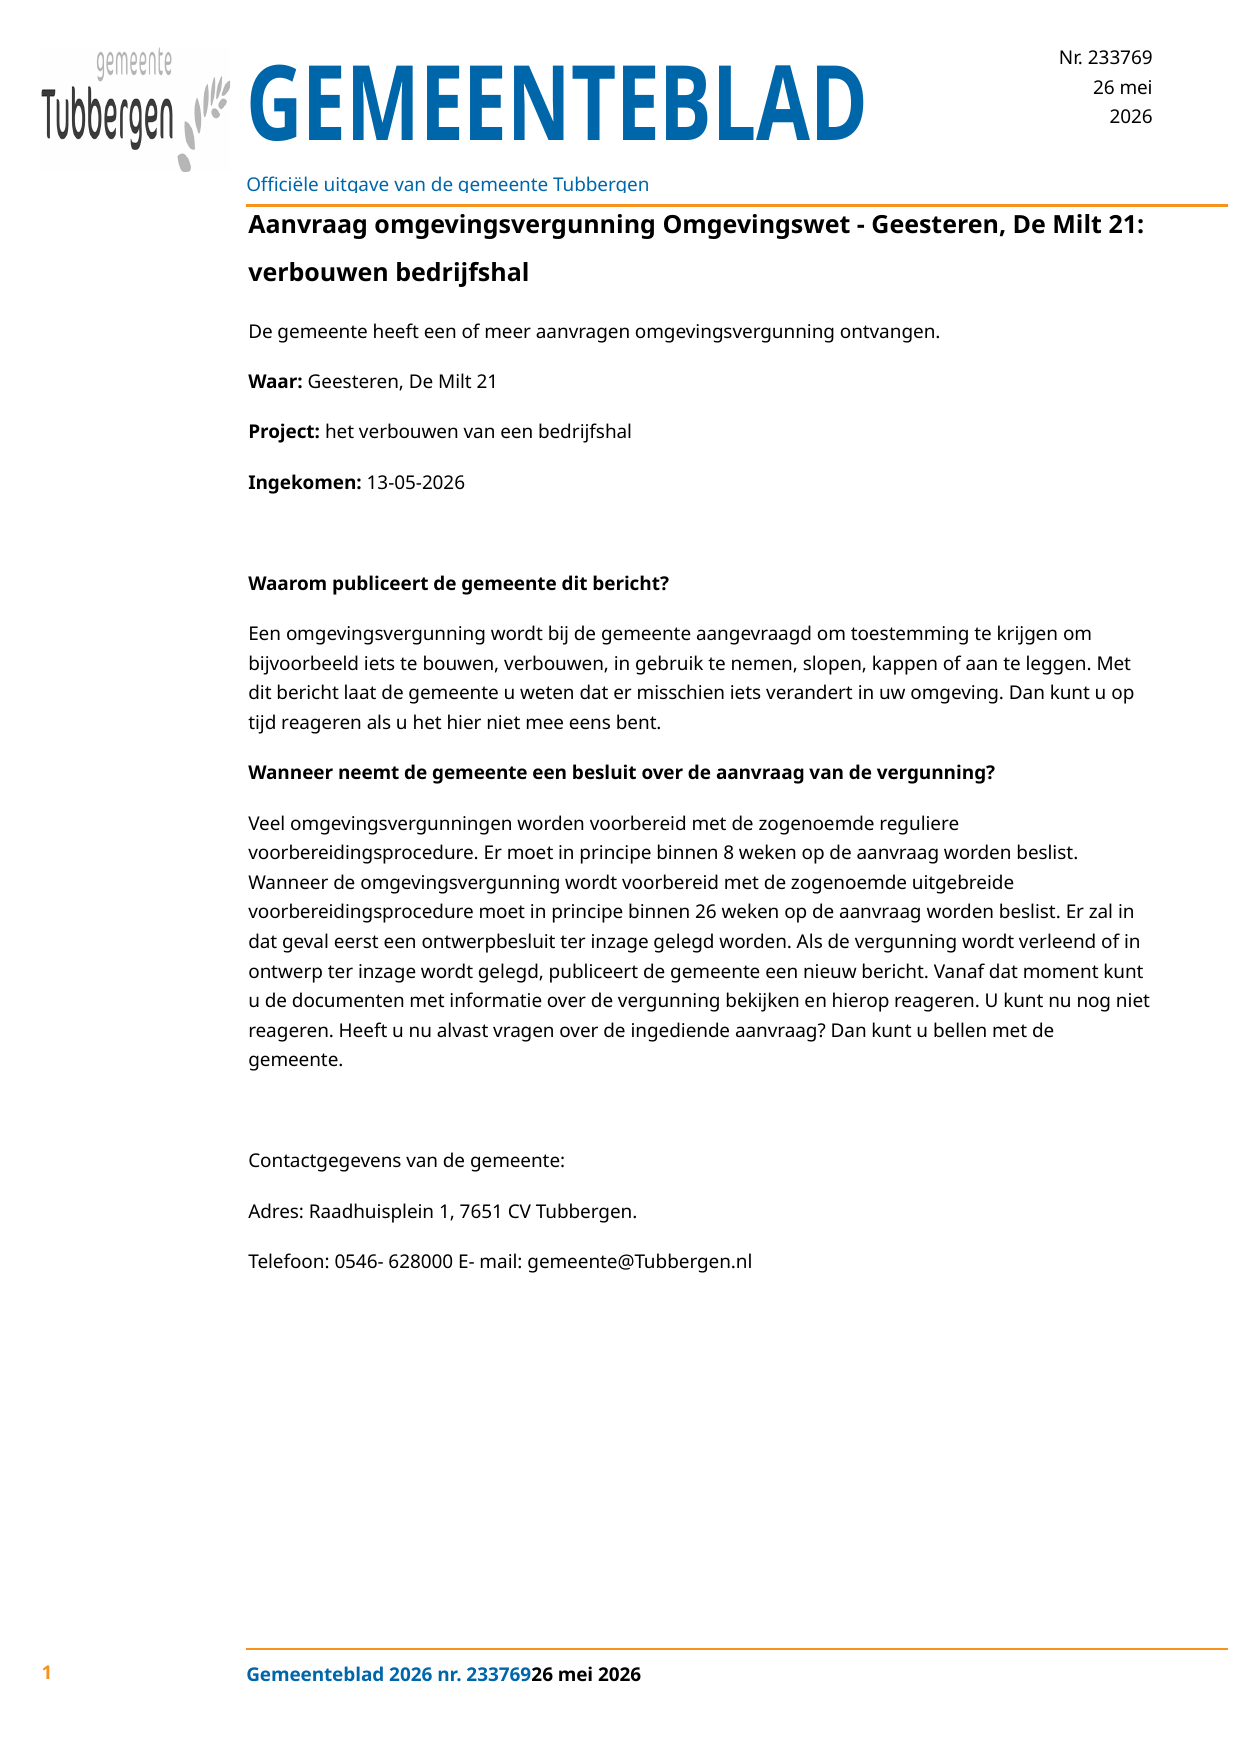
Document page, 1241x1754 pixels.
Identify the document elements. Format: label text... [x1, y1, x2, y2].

text Adres: Raadhuisplein 1, 7651 CV Tubbergen. [248, 1198, 1152, 1224]
text Waarom publiceert de gemeente dit bericht? [248, 570, 1152, 596]
text Ingekomen: 13-05-2026 [248, 469, 1152, 495]
text Aanvraag omgevingsvergunning Omgevingswet - Geesteren, De Milt 21: verbouwen bedrijfshal [248, 207, 1152, 288]
text De gemeente heeft een of meer aanvragen omgevingsvergunning ontvangen. [248, 318, 1152, 344]
text Wanneer neemt de gemeente een besluit over de aanvraag van de vergunning? [248, 759, 1152, 785]
text Waar: Geesteren, De Milt 21 [248, 368, 1152, 394]
text Een omgevingsvergunning wordt bij de gemeente aangevraagd om toestemming te krijgen om bijvoorbeeld iets te bouwen, verbouwen, in gebruik te nemen, slopen, kappen of aan te leggen. Met dit bericht laat de gemeente u weten dat er misschien iets verandert in uw omgeving. Dan kunt u op tijd reageren als u het hier niet mee eens bent. [248, 620, 1152, 735]
picture [41, 47, 231, 172]
text Telefoon: 0546- 628000 E- mail: gemeente@Tubbergen.nl [248, 1248, 1152, 1274]
text Veel omgevingsvergunningen worden voorbereid met de zogenoemde reguliere voorbereidingsprocedure. Er moet in principe binnen 8 weken op de aanvraag worden beslist. Wanneer de omgevingsvergunning wordt voorbereid met de zogenoemde uitgebreide voorbereidingsprocedure moet in principe binnen 26 weken op de aanvraag worden beslist. Er zal in dat geval eerst een ontwerpbesluit ter inzage gelegd worden. Als de vergunning wordt verleend of in ontwerp ter inzage wordt gelegd, publiceert de gemeente een nieuw bericht. Vanaf dat moment kunt u de documenten met informatie over de vergunning bekijken en hierop reageren. U kunt nu nog niet reageren. Heeft u nu alvast vragen over de ingediende aanvraag? Dan kunt u bellen met de gemeente. [248, 810, 1152, 1072]
text Project: het verbouwen van een bedrijfshal [248, 419, 1152, 444]
text Contactgegevens van de gemeente: [248, 1147, 1152, 1173]
